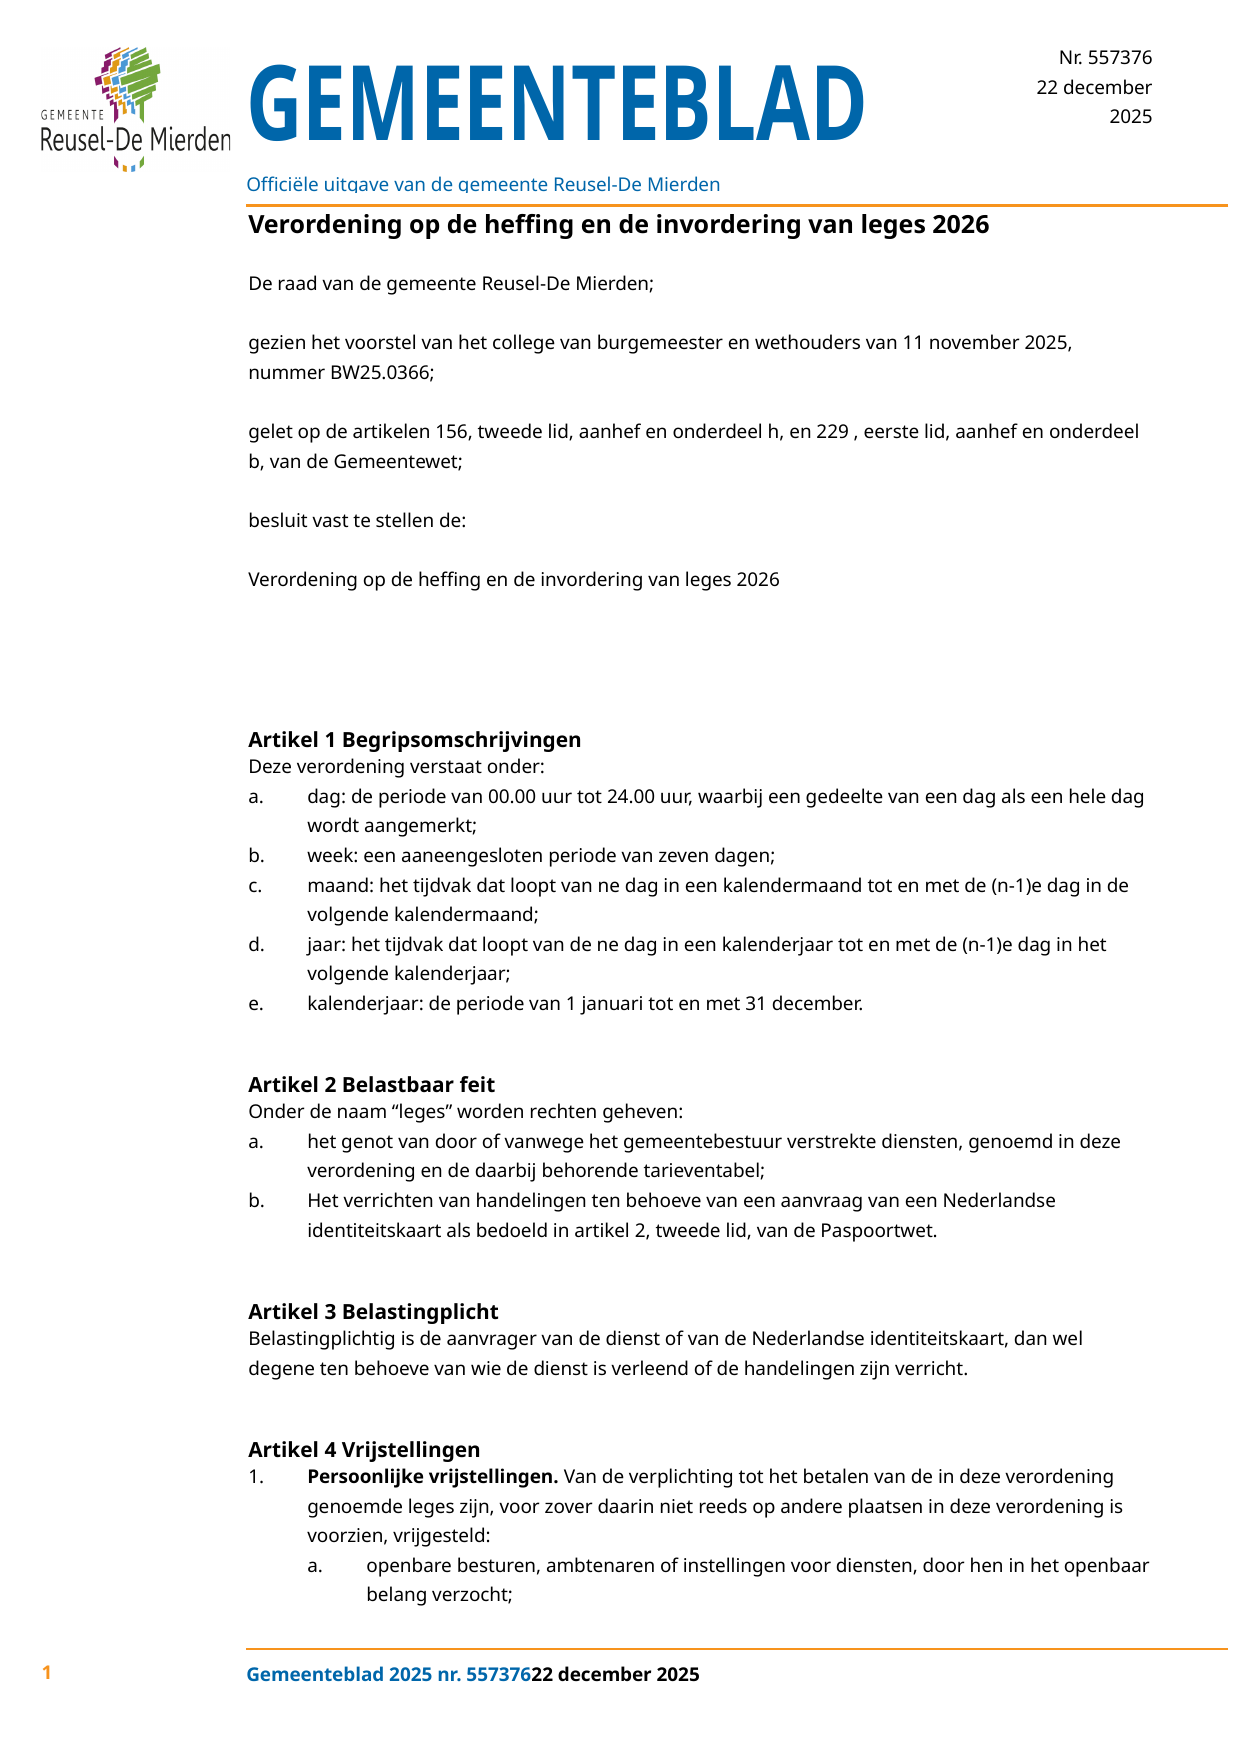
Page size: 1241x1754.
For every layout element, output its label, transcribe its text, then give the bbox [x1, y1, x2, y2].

text Belastingplichtig is de aanvrager van de dienst of van de Nederlandse identiteitskaart, dan wel degene ten behoeve van wie de dienst is verleend of de handelingen zijn verricht. [248, 1325, 1152, 1381]
list jaar: het tijdvak dat loopt van de ne dag in een kalenderjaar tot en met de (n-1)e dag in het volgende kalenderjaar; [248, 931, 1152, 986]
list het genot van door of vanwege het gemeentebestuur verstrekte diensten, genoemd in deze verordening en de daarbij behorende tarieventabel; [248, 1128, 1152, 1183]
text Artikel 4 Vrijstellingen [248, 1435, 1152, 1463]
list Het verrichten van handelingen ten behoeve van een aanvraag van een Nederlandse identiteitskaart als bedoeld in artikel 2, tweede lid, van de Paspoortwet. [248, 1187, 1152, 1243]
text Onder de naam “leges” worden rechten geheven: [248, 1098, 1152, 1124]
text Artikel 2 Belastbaar feit [248, 1070, 1152, 1098]
text gelet op de artikelen 156, tweede lid, aanhef en onderdeel h, en 229 , eerste lid, aanhef en onderdeel b, van de Gemeentewet; [248, 418, 1152, 473]
list Persoonlijke vrijstellingen. Van de verplichting tot het betalen van de in deze verordening genoemde leges zijn, voor zover daarin niet reeds op andere plaatsen in deze verordening is voorzien, vrijgesteld: [248, 1463, 1152, 1548]
list kalenderjaar: de periode van 1 januari tot en met 31 december. [248, 990, 1152, 1016]
text gezien het voorstel van het college van burgemeester en wethouders van 11 november 2025, nummer BW25.0366; [248, 329, 1152, 385]
text Artikel 1 Begripsomschrijvingen [248, 725, 1152, 753]
list dag: de periode van 00.00 uur tot 24.00 uur, waarbij een gedeelte van een dag als een hele dag wordt aangemerkt; [248, 783, 1152, 838]
text Deze verordening verstaat onder: [248, 753, 1152, 779]
list openbare besturen, ambtenaren of instellingen voor diensten, door hen in het openbaar belang verzocht; [307, 1552, 1152, 1607]
picture [41, 47, 231, 172]
text Verordening op de heffing en de invordering van leges 2026 [248, 207, 1152, 241]
text De raad van de gemeente Reusel-De Mierden; [248, 270, 1152, 296]
text Verordening op de heffing en de invordering van leges 2026 [248, 566, 1152, 592]
text besluit vast te stellen de: [248, 507, 1152, 533]
list maand: het tijdvak dat loopt van ne dag in een kalendermaand tot en met de (n-1)e dag in de volgende kalendermaand; [248, 872, 1152, 927]
text Artikel 3 Belastingplicht [248, 1297, 1152, 1325]
list week: een aaneengesloten periode van zeven dagen; [248, 842, 1152, 868]
